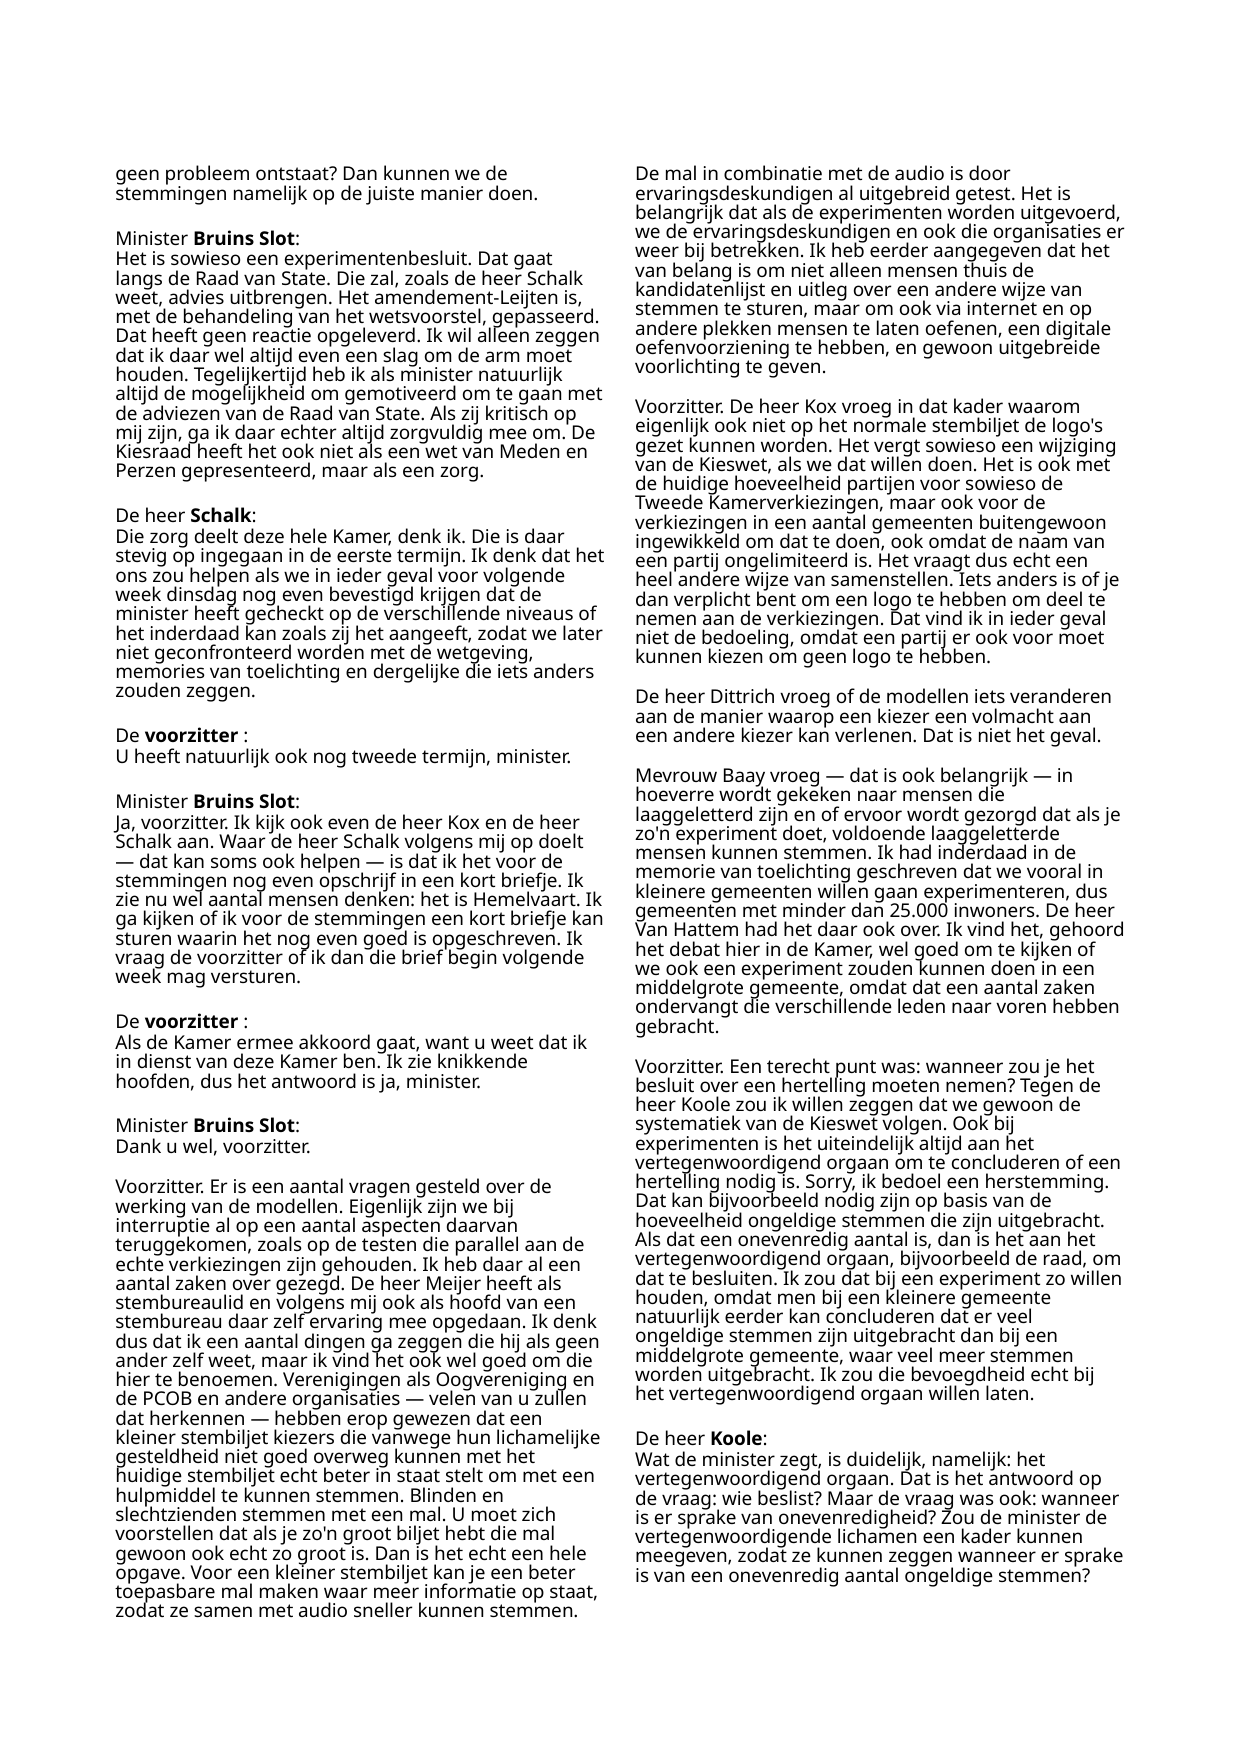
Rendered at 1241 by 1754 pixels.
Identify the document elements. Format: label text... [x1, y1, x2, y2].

text Mevrouw Baay vroeg — dat is ook belangrijk — in hoeverre wordt gekeken naar mensen die laaggeletterd zijn en of ervoor wordt gezorgd dat als je zo'n experiment doet, voldoende laaggeletterde mensen kunnen stemmen. Ik had inderdaad in de memorie van toelichting geschreven dat we vooral in kleinere gemeenten willen gaan experimenteren, dus gemeenten met minder dan 25.000 inwoners. De heer Van Hattem had het daar ook over. Ik vind het, gehoord het debat hier in de Kamer, wel goed om te kijken of we ook een experiment zouden kunnen doen in een middelgrote gemeente, omdat dat een aantal zaken ondervangt die verschillende leden naar voren hebben gebracht. [635, 767, 1125, 1037]
text Minister Bruins Slot: [115, 788, 605, 814]
text Minister Bruins Slot: [115, 1113, 605, 1138]
text De voorzitter : [115, 1008, 605, 1034]
text De heer Dittrich vroeg of de modellen iets veranderen aan de manier waarop een kiezer een volmacht aan een andere kiezer kan verlenen. Dat is niet het geval. [635, 688, 1125, 746]
text geen probleem ontstaat? Dan kunnen we de stemmingen namelijk op de juiste manier doen. [115, 165, 605, 204]
text Die zorg deelt deze hele Kamer, denk ik. Die is daar stevig op ingegaan in de eerste termijn. Ik denk dat het ons zou helpen als we in ieder geval voor volgende week dinsdag nog even bevestigd krijgen dat de minister heeft gecheckt op de verschillende niveaus of het inderdaad kan zoals zij het aangeeft, zodat we later niet geconfronteerd worden met de wetgeving, memories van toelichting en dergelijke die iets anders zouden zeggen. [115, 528, 605, 702]
text Voorzitter. De heer Kox vroeg in dat kader waarom eigenlijk ook niet op het normale stembiljet de logo's gezet kunnen worden. Het vergt sowieso een wijziging van de Kieswet, als we dat willen doen. Het is ook met de huidige hoeveelheid partijen voor sowieso de Tweede Kamerverkiezingen, maar ook voor de verkiezingen in een aantal gemeenten buitengewoon ingewikkeld om dat te doen, ook omdat de naam van een partij ongelimiteerd is. Het vraagt dus echt een heel andere wijze van samenstellen. Iets anders is of je dan verplicht bent om een logo te hebben om deel te nemen aan de verkiezingen. Dat vind ik in ieder geval niet de bedoeling, omdat een partij er ook voor moet kunnen kiezen om geen logo te hebben. [635, 398, 1125, 668]
text De heer Koole: [635, 1425, 1125, 1451]
text De mal in combinatie met de audio is door ervaringsdeskundigen al uitgebreid getest. Het is belangrijk dat als de experimenten worden uitgevoerd, we de ervaringsdeskundigen en ook die organisaties er weer bij betrekken. Ik heb eerder aangegeven dat het van belang is om niet alleen mensen thuis de kandidatenlijst en uitleg over een andere wijze van stemmen te sturen, maar om ook via internet en op andere plekken mensen te laten oefenen, een digitale oefenvoorziening te hebben, en gewoon uitgebreide voorlichting te geven. [635, 165, 1125, 377]
text Ja, voorzitter. Ik kijk ook even de heer Kox en de heer Schalk aan. Waar de heer Schalk volgens mij op doelt — dat kan soms ook helpen — is dat ik het voor de stemmingen nog even opschrijf in een kort briefje. Ik zie nu wel aantal mensen denken: het is Hemelvaart. Ik ga kijken of ik voor de stemmingen een kort briefje kan sturen waarin het nog even goed is opgeschreven. Ik vraag de voorzitter of ik dan die brief begin volgende week mag versturen. [115, 814, 605, 987]
text Minister Bruins Slot: [115, 225, 605, 250]
text De heer Schalk: [115, 502, 605, 528]
text Als de Kamer ermee akkoord gaat, want u weet dat ik in dienst van deze Kamer ben. Ik zie knikkende hoofden, dus het antwoord is ja, minister. [115, 1034, 605, 1092]
text Voorzitter. Er is een aantal vragen gesteld over de werking van de modellen. Eigenlijk zijn we bij interruptie al op een aantal aspecten daarvan teruggekomen, zoals op de testen die parallel aan de echte verkiezingen zijn gehouden. Ik heb daar al een aantal zaken over gezegd. De heer Meijer heeft als stembureaulid en volgens mij ook als hoofd van een stembureau daar zelf ervaring mee opgedaan. Ik denk dus dat ik een aantal dingen ga zeggen die hij als geen ander zelf weet, maar ik vind het ook wel goed om die hier te benoemen. Verenigingen als Oogvereniging en de PCOB en andere organisaties — velen van u zullen dat herkennen — hebben erop gewezen dat een kleiner stembiljet kiezers die vanwege hun lichamelijke gesteldheid niet goed overweg kunnen met het huidige stembiljet echt beter in staat stelt om met een hulpmiddel te kunnen stemmen. Blinden en slechtzienden stemmen met een mal. U moet zich voorstellen dat als je zo'n groot biljet hebt die mal gewoon ook echt zo groot is. Dan is het echt een hele opgave. Voor een kleiner stembiljet kan je een beter toepasbare mal maken waar meer informatie op staat, zodat ze samen met audio sneller kunnen stemmen. [115, 1178, 605, 1622]
text Het is sowieso een experimentenbesluit. Dat gaat langs de Raad van State. Die zal, zoals de heer Schalk weet, advies uitbrengen. Het amendement-Leijten is, met de behandeling van het wetsvoorstel, gepasseerd. Dat heeft geen reactie opgeleverd. Ik wil alleen zeggen dat ik daar wel altijd even een slag om de arm moet houden. Tegelijkertijd heb ik als minister natuurlijk altijd de mogelijkheid om gemotiveerd om te gaan met de adviezen van de Raad van State. Als zij kritisch op mij zijn, ga ik daar echter altijd zorgvuldig mee om. De Kiesraad heeft het ook niet als een wet van Meden en Perzen gepresenteerd, maar als een zorg. [115, 250, 605, 482]
text Voorzitter. Een terecht punt was: wanneer zou je het besluit over een hertelling moeten nemen? Tegen de heer Koole zou ik willen zeggen dat we gewoon de systematiek van de Kieswet volgen. Ook bij experimenten is het uiteindelijk altijd aan het vertegenwoordigend orgaan om te concluderen of een hertelling nodig is. Sorry, ik bedoel een herstemming. Dat kan bijvoorbeeld nodig zijn op basis van de hoeveelheid ongeldige stemmen die zijn uitgebracht. Als dat een onevenredig aantal is, dan is het aan het vertegenwoordigend orgaan, bijvoorbeeld de raad, om dat te besluiten. Ik zou dat bij een experiment zo willen houden, omdat men bij een kleinere gemeente natuurlijk eerder kan concluderen dat er veel ongeldige stemmen zijn uitgebracht dan bij een middelgrote gemeente, waar veel meer stemmen worden uitgebracht. Ik zou die bevoegdheid echt bij het vertegenwoordigend orgaan willen laten. [635, 1058, 1125, 1404]
text Wat de minister zegt, is duidelijk, namelijk: het vertegenwoordigend orgaan. Dat is het antwoord op de vraag: wie beslist? Maar de vraag was ook: wanneer is er sprake van onevenredigheid? Zou de minister de vertegenwoordigende lichamen een kader kunnen meegeven, zodat ze kunnen zeggen wanneer er sprake is van een onevenredig aantal ongeldige stemmen? [635, 1451, 1125, 1586]
text De voorzitter : [115, 722, 605, 748]
text Dank u wel, voorzitter. [115, 1138, 605, 1158]
text U heeft natuurlijk ook nog tweede termijn, minister. [115, 748, 605, 767]
